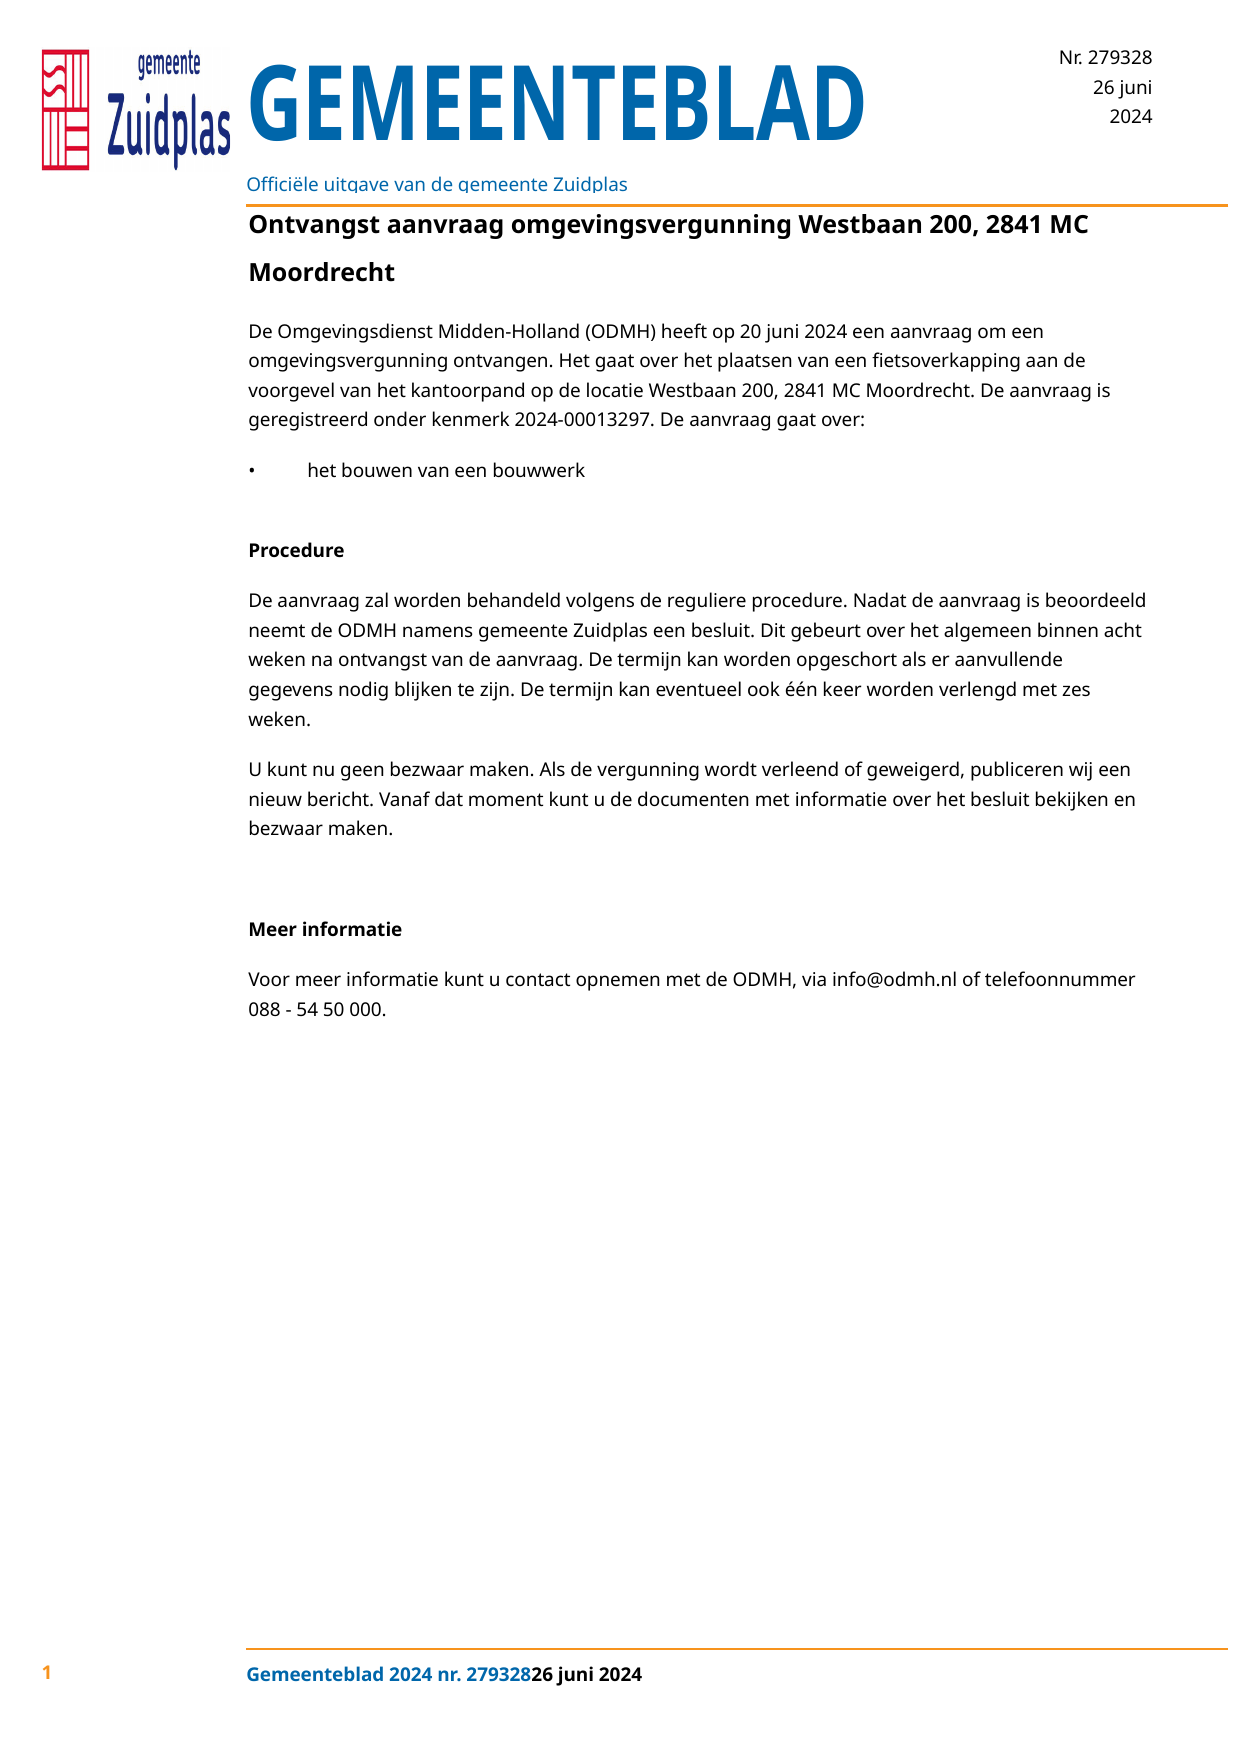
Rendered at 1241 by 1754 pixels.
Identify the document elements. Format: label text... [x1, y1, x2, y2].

text U kunt nu geen bezwaar maken. Als de vergunning wordt verleend of geweigerd, publiceren wij een nieuw bericht. Vanaf dat moment kunt u de documenten met informatie over het besluit bekijken en bezwaar maken. [248, 756, 1152, 841]
picture [41, 47, 231, 172]
text De aanvraag zal worden behandeld volgens de reguliere procedure. Nadat de aanvraag is beoordeeld neemt de ODMH namens gemeente Zuidplas een besluit. Dit gebeurt over het algemeen binnen acht weken na ontvangst van de aanvraag. De termijn kan worden opgeschort als er aanvullende gegevens nodig blijken te zijn. De termijn kan eventueel ook één keer worden verlengd met zes weken. [248, 587, 1152, 732]
text De Omgevingsdienst Midden-Holland (ODMH) heeft op 20 juni 2024 een aanvraag om een omgevingsvergunning ontvangen. Het gaat over het plaatsen van een fietsoverkapping aan de voorgevel van het kantoorpand op de locatie Westbaan 200, 2841 MC Moordrecht. De aanvraag is geregistreerd onder kenmerk 2024-00013297. De aanvraag gaat over: [248, 318, 1152, 432]
text Ontvangst aanvraag omgevingsvergunning Westbaan 200, 2841 MC Moordrecht [248, 207, 1152, 288]
text Procedure [248, 537, 1152, 563]
text Voor meer informatie kunt u contact opnemen met de ODMH, via info@odmh.nl of telefoonnummer 088 - 54 50 000. [248, 967, 1152, 1022]
text Meer informatie [248, 916, 1152, 942]
list het bouwen van een bouwwerk [248, 457, 1152, 483]
